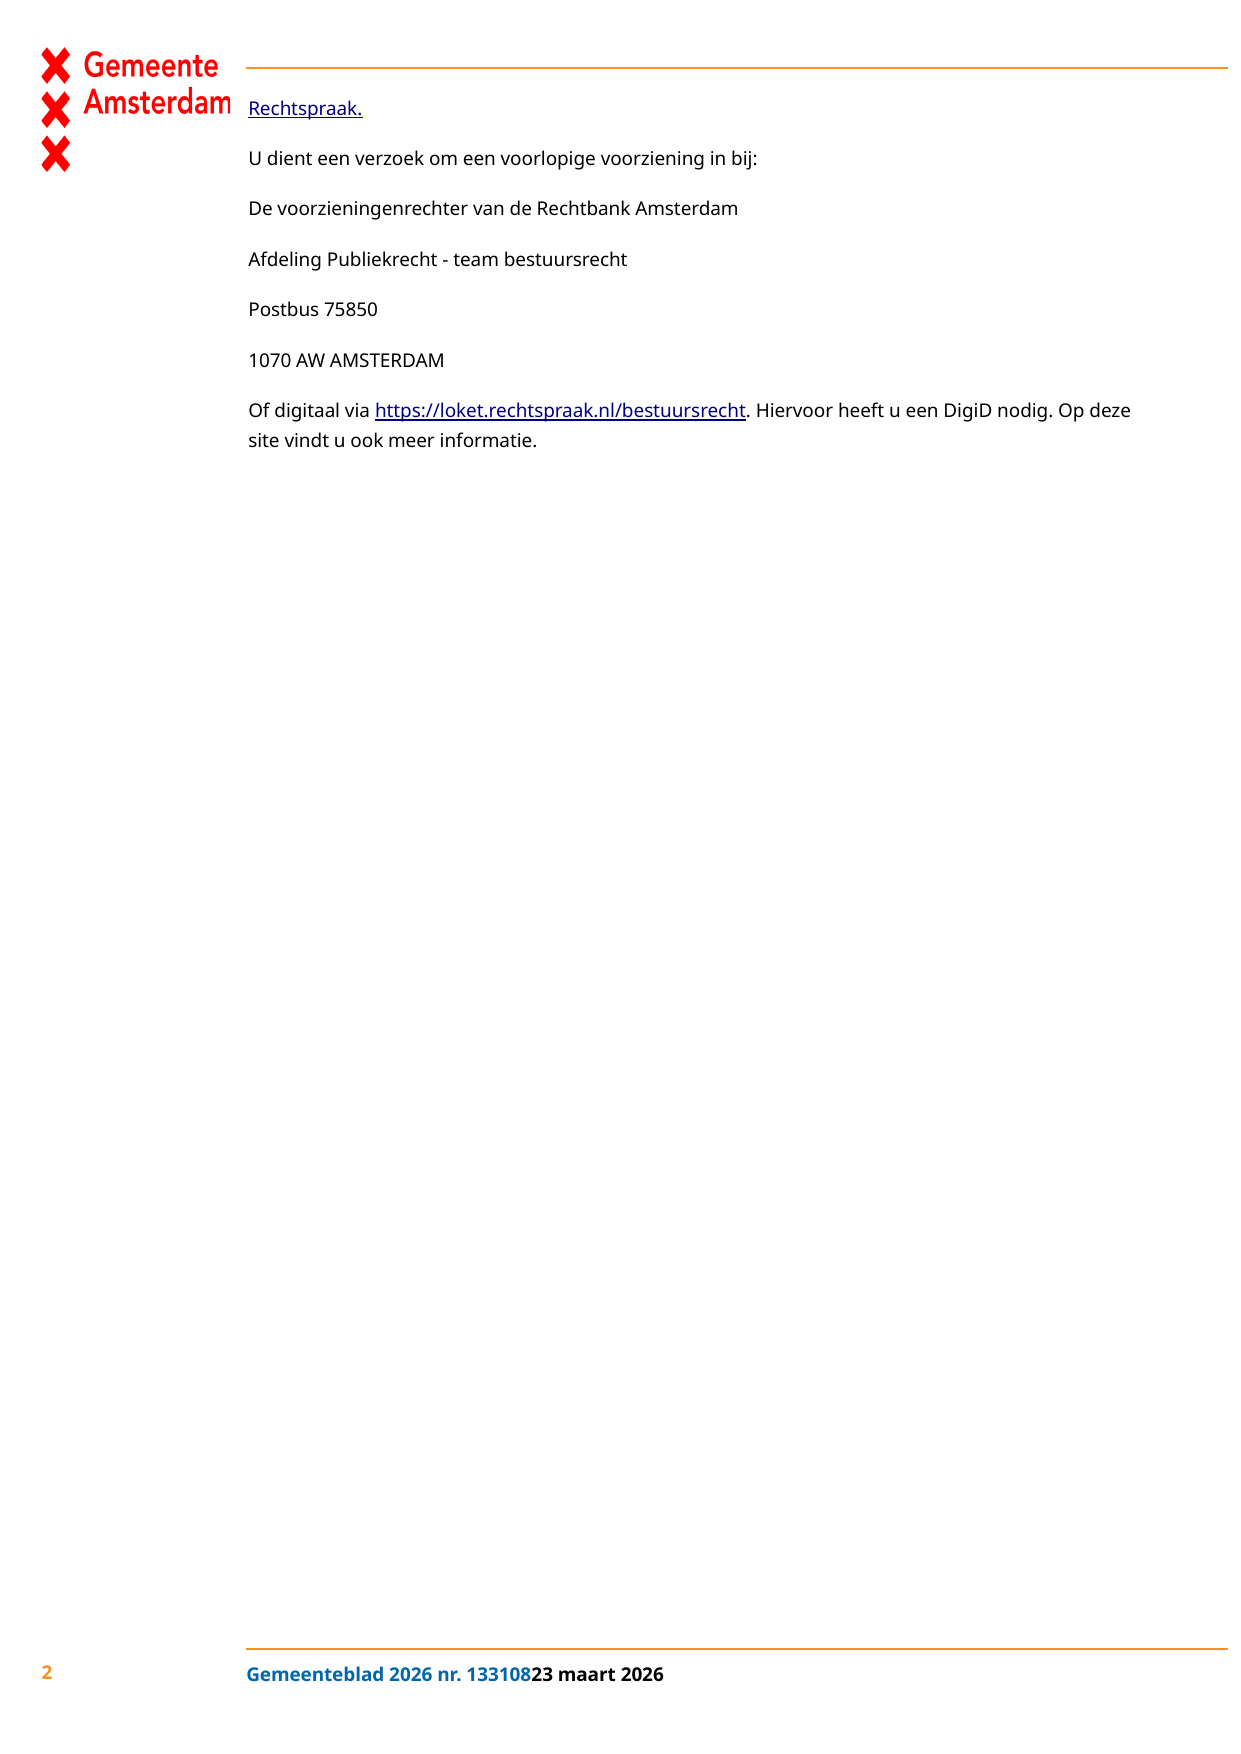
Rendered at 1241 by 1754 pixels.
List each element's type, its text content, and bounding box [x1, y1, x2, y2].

text De voorzieningenrechter van de Rechtbank Amsterdam [248, 196, 1152, 221]
text U dient een verzoek om een voorlopige voorziening in bij: [248, 145, 1152, 171]
text Of digitaal via https://loket.rechtspraak.nl/bestuursrecht. Hiervoor heeft u een DigiD nodig. Op deze site vindt u ook meer informatie. [248, 397, 1152, 453]
text 1070 AW AMSTERDAM [248, 347, 1152, 373]
text Rechtspraak. [248, 95, 1152, 121]
text Afdeling Publiekrecht - team bestuursrecht [248, 246, 1152, 272]
text Postbus 75850 [248, 296, 1152, 322]
picture [41, 47, 231, 172]
